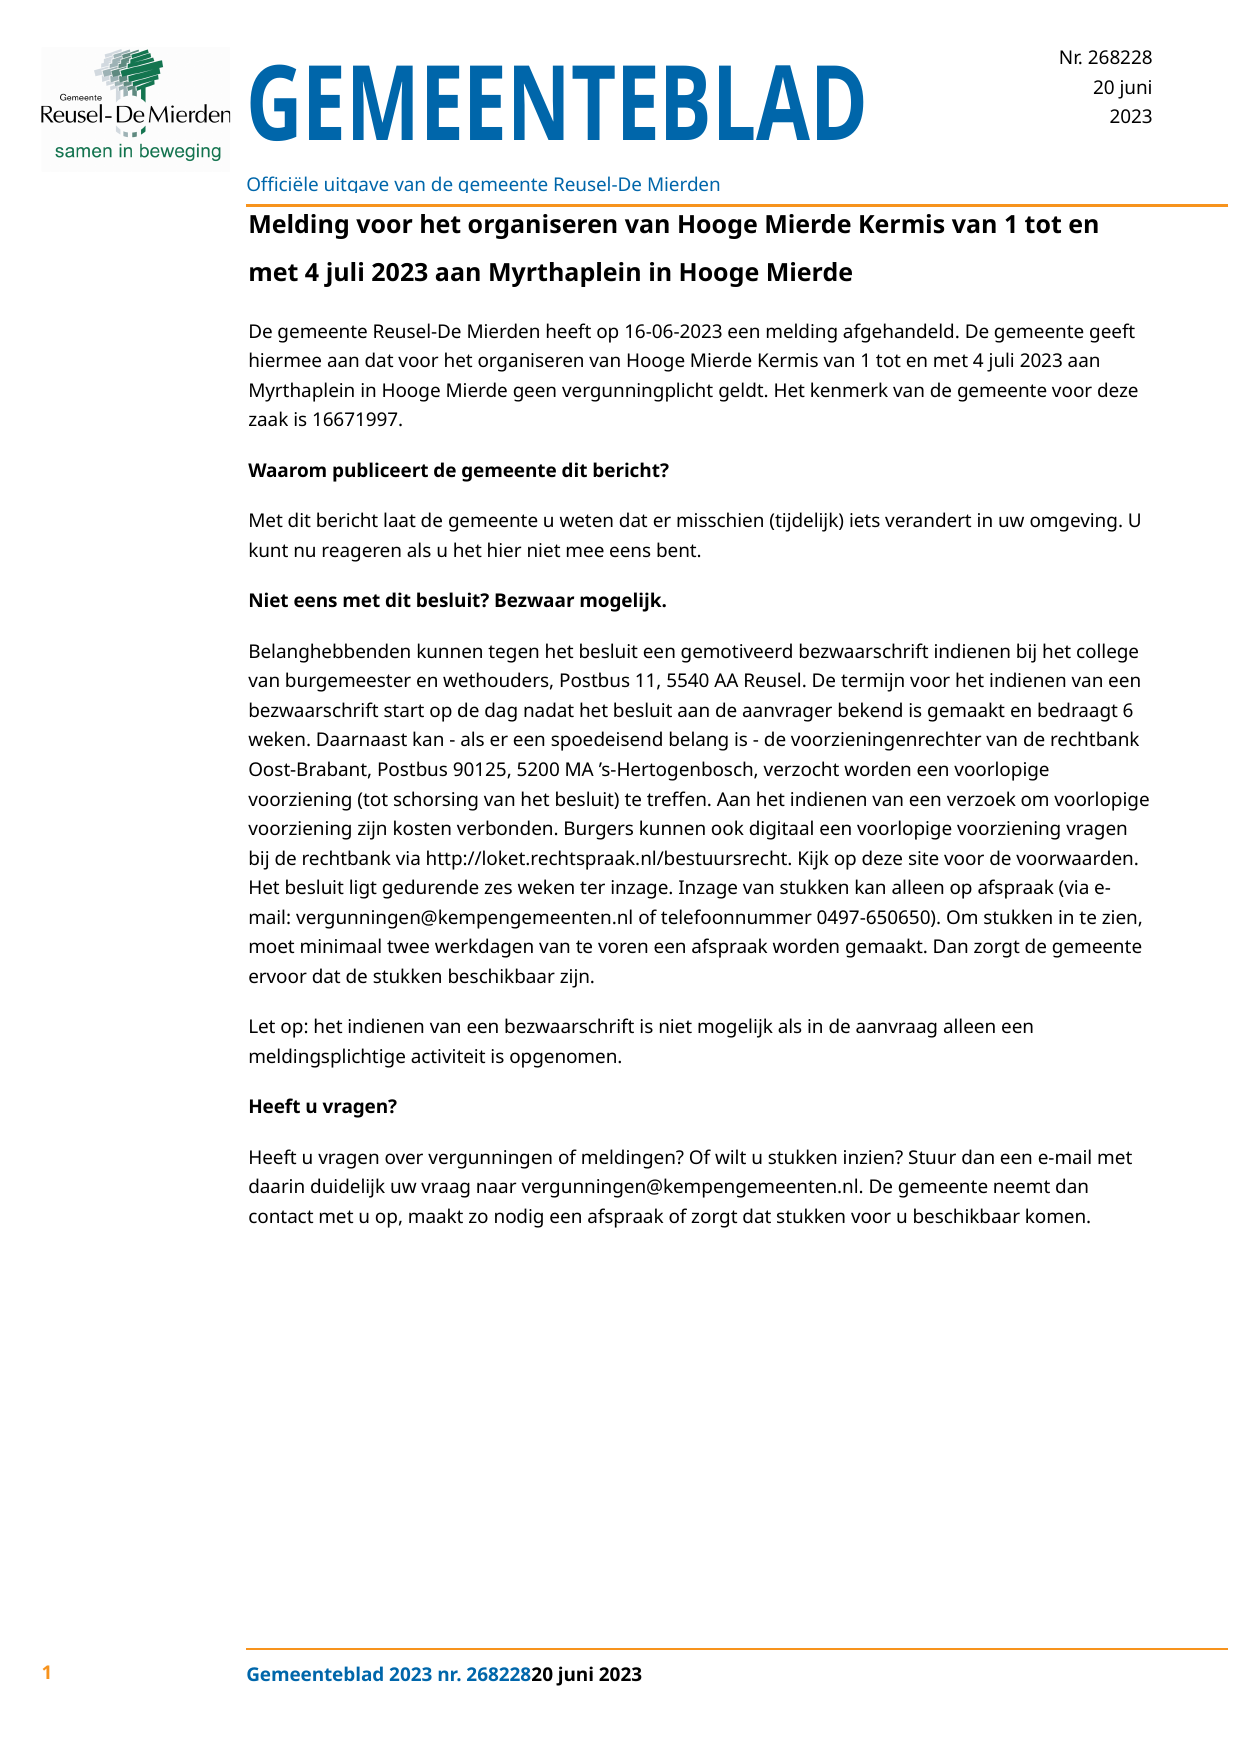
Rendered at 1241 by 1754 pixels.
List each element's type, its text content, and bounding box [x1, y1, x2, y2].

text Heeft u vragen over vergunningen of meldingen? Of wilt u stukken inzien? Stuur dan een e-mail met daarin duidelijk uw vraag naar vergunningen@kempengemeenten.nl. De gemeente neemt dan contact met u op, maakt zo nodig een afspraak of zorgt dat stukken voor u beschikbaar komen. [248, 1144, 1152, 1229]
text Waarom publiceert de gemeente dit bericht? [248, 457, 1152, 483]
text Met dit bericht laat de gemeente u weten dat er misschien (tijdelijk) iets verandert in uw omgeving. U kunt nu reageren als u het hier niet mee eens bent. [248, 507, 1152, 563]
text De gemeente Reusel-De Mierden heeft op 16-06-2023 een melding afgehandeld. De gemeente geeft hiermee aan dat voor het organiseren van Hooge Mierde Kermis van 1 tot en met 4 juli 2023 aan Myrthaplein in Hooge Mierde geen vergunningplicht geldt. Het kenmerk van de gemeente voor deze zaak is 16671997. [248, 318, 1152, 432]
text Melding voor het organiseren van Hooge Mierde Kermis van 1 tot en met 4 juli 2023 aan Myrthaplein in Hooge Mierde [248, 207, 1152, 288]
text Let op: het indienen van een bezwaarschrift is niet mogelijk als in de aanvraag alleen een meldingsplichtige activiteit is opgenomen. [248, 1014, 1152, 1069]
text Heeft u vragen? [248, 1094, 1152, 1119]
picture [41, 47, 231, 172]
text Belanghebbenden kunnen tegen het besluit een gemotiveerd bezwaarschrift indienen bij het college van burgemeester en wethouders, Postbus 11, 5540 AA Reusel. De termijn voor het indienen van een bezwaarschrift start op de dag nadat het besluit aan de aanvrager bekend is gemaakt en bedraagt 6 weken. Daarnaast kan - als er een spoedeisend belang is - de voorzieningenrechter van de rechtbank Oost-Brabant, Postbus 90125, 5200 MA ’s-Hertogenbosch, verzocht worden een voorlopige voorziening (tot schorsing van het besluit) te treffen. Aan het indienen van een verzoek om voorlopige voorziening zijn kosten verbonden. Burgers kunnen ook digitaal een voorlopige voorziening vragen bij de rechtbank via http://loket.rechtspraak.nl/bestuursrecht. Kijk op deze site voor de voorwaarden. Het besluit ligt gedurende zes weken ter inzage. Inzage van stukken kan alleen op afspraak (via e-mail: vergunningen@kempengemeenten.nl of telefoonnummer 0497-650650). Om stukken in te zien, moet minimaal twee werkdagen van te voren een afspraak worden gemaakt. Dan zorgt de gemeente ervoor dat de stukken beschikbaar zijn. [248, 638, 1152, 989]
text Niet eens met dit besluit? Bezwaar mogelijk. [248, 587, 1152, 613]
